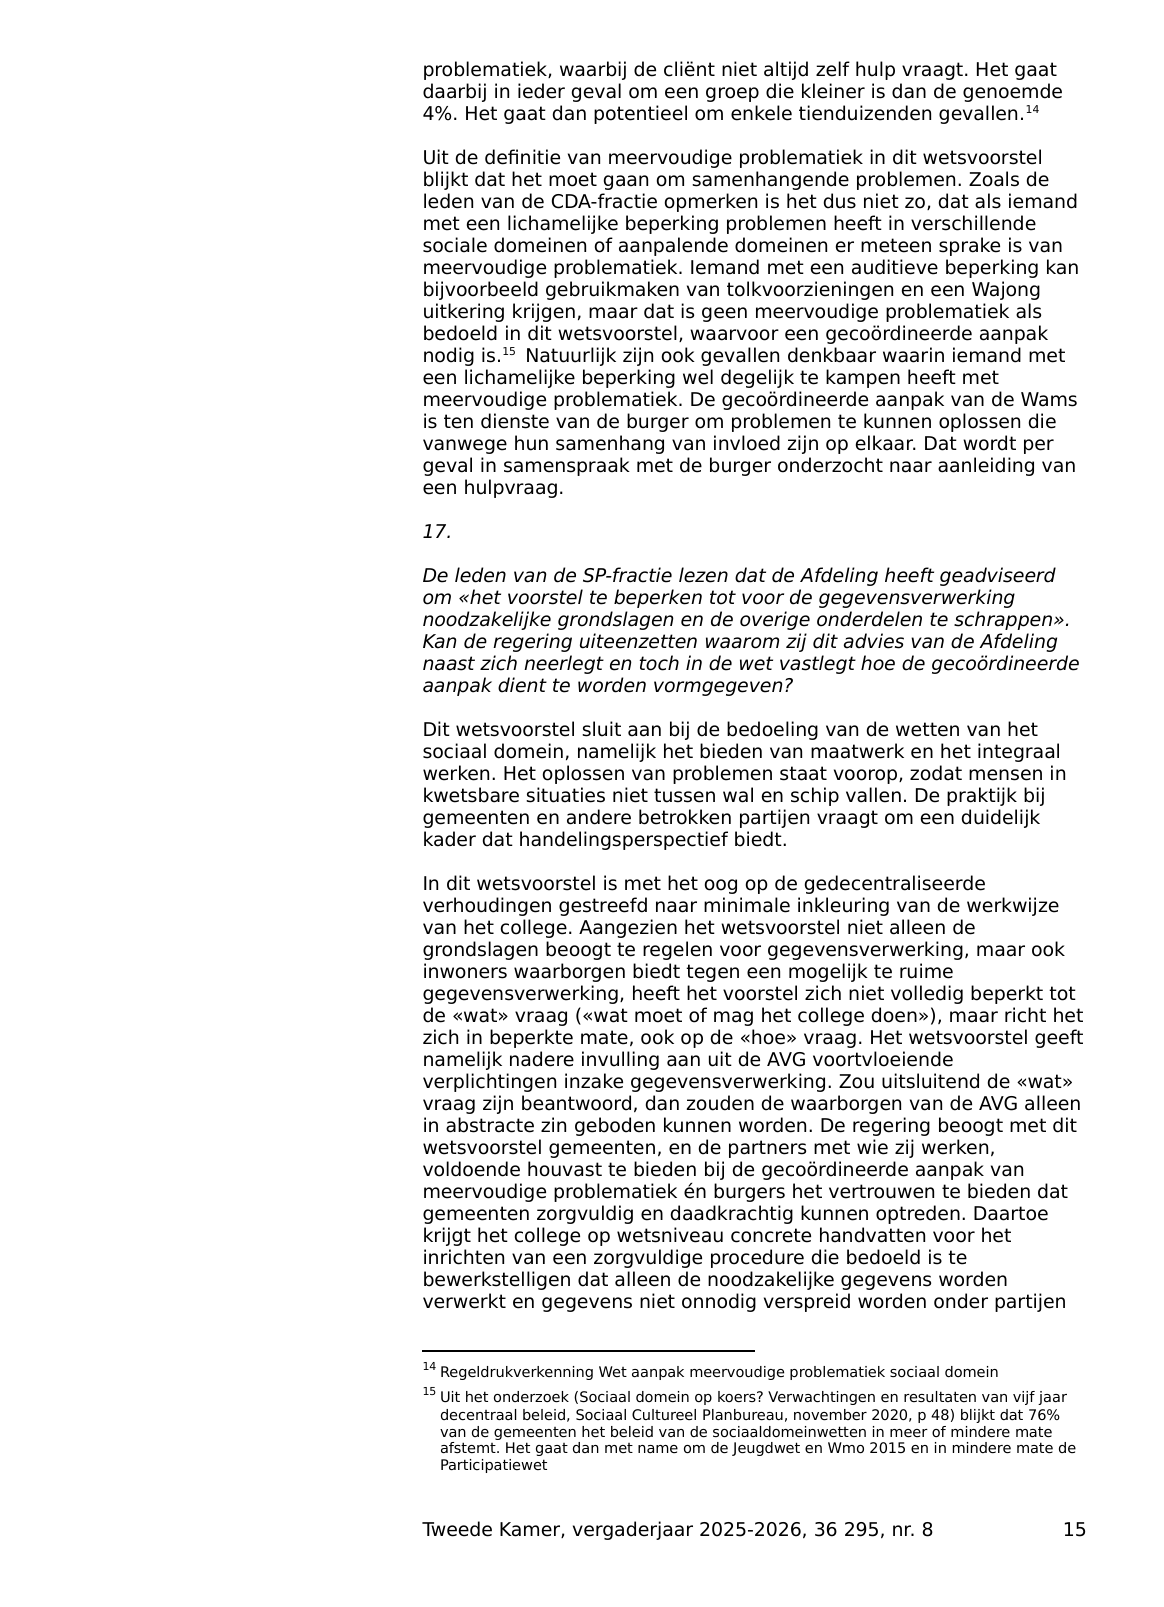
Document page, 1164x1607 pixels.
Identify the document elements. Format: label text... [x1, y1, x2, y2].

text Uit het onderzoek (Sociaal domein op koers? Verwachtingen en resultaten van vijf jaar decentraal beleid, Sociaal Cultureel Planbureau, november 2020, p 48) blijkt dat 76% van de gemeenten het beleid van de sociaaldomeinwetten in meer of mindere mate afstemt. Het gaat dan met name om de Jeugdwet en Wmo 2015 en in mindere mate de Participatiewet [422, 1385, 1087, 1474]
text problematiek, waarbij de cliënt niet altijd zelf hulp vraagt. Het gaat daarbij in ieder geval om een groep die kleiner is dan de genoemde 4%. Het gaat dan potentieel om enkele tienduizenden gevallen. [422, 59, 1087, 125]
text Uit de definitie van meervoudige problematiek in dit wetsvoorstel blijkt dat het moet gaan om samenhangende problemen. Zoals de leden van de CDA-fractie opmerken is het dus niet zo, dat als iemand met een lichamelijke beperking problemen heeft in verschillende sociale domeinen of aanpalende domeinen er meteen sprake is van meervoudige problematiek. Iemand met een auditieve beperking kan bijvoorbeeld gebruikmaken van tolkvoorzieningen en een Wajong uitkering krijgen, maar dat is geen meervoudige problematiek als bedoeld in dit wetsvoorstel, waarvoor een gecoördineerde aanpak nodig is. Natuurlijk zijn ook gevallen denkbaar waarin iemand met een lichamelijke beperking wel degelijk te kampen heeft met meervoudige problematiek. De gecoördineerde aanpak van de Wams is ten dienste van de burger om problemen te kunnen oplossen die vanwege hun samenhang van invloed zijn op elkaar. Dat wordt per geval in samenspraak met de burger onderzocht naar aanleiding van een hulpvraag. [422, 147, 1087, 499]
text Dit wetsvoorstel sluit aan bij de bedoeling van de wetten van het sociaal domein, namelijk het bieden van maatwerk en het integraal werken. Het oplossen van problemen staat voorop, zodat mensen in kwetsbare situaties niet tussen wal en schip vallen. De praktijk bij gemeenten en andere betrokken partijen vraagt om een duidelijk kader dat handelingsperspectief biedt. [422, 719, 1087, 851]
text De leden van de SP-fractie lezen dat de Afdeling heeft geadviseerd om «het voorstel te beperken tot voor de gegevensverwerking noodzakelijke grondslagen en de overige onderdelen te schrappen». Kan de regering uiteenzetten waarom zij dit advies van de Afdeling naast zich neerlegt en toch in de wet vastlegt hoe de gecoördineerde aanpak dient te worden vormgegeven? [422, 565, 1087, 697]
subtitle 17. [422, 521, 1087, 543]
text In dit wetsvoorstel is met het oog op de gedecentraliseerde verhoudingen gestreefd naar minimale inkleuring van de werkwijze van het college. Aangezien het wetsvoorstel niet alleen de grondslagen beoogt te regelen voor gegevensverwerking, maar ook inwoners waarborgen biedt tegen een mogelijk te ruime gegevensverwerking, heeft het voorstel zich niet volledig beperkt tot de «wat» vraag («wat moet of mag het college doen»), maar richt het zich in beperkte mate, ook op de «hoe» vraag. Het wetsvoorstel geeft namelijk nadere invulling aan uit de AVG voortvloeiende verplichtingen inzake gegevensverwerking. Zou uitsluitend de «wat» vraag zijn beantwoord, dan zouden de waarborgen van de AVG alleen in abstracte zin geboden kunnen worden. De regering beoogt met dit wetsvoorstel gemeenten, en de partners met wie zij werken, voldoende houvast te bieden bij de gecoördineerde aanpak van meervoudige problematiek én burgers het vertrouwen te bieden dat gemeenten zorgvuldig en daadkrachtig kunnen optreden. Daartoe krijgt het college op wetsniveau concrete handvatten voor het inrichten van een zorgvuldige procedure die bedoeld is te bewerkstelligen dat alleen de noodzakelijke gegevens worden verwerkt en gegevens niet onnodig verspreid worden onder partijen [422, 873, 1087, 1313]
text Regeldrukverkenning Wet aanpak meervoudige problematiek sociaal domein [422, 1360, 1087, 1382]
